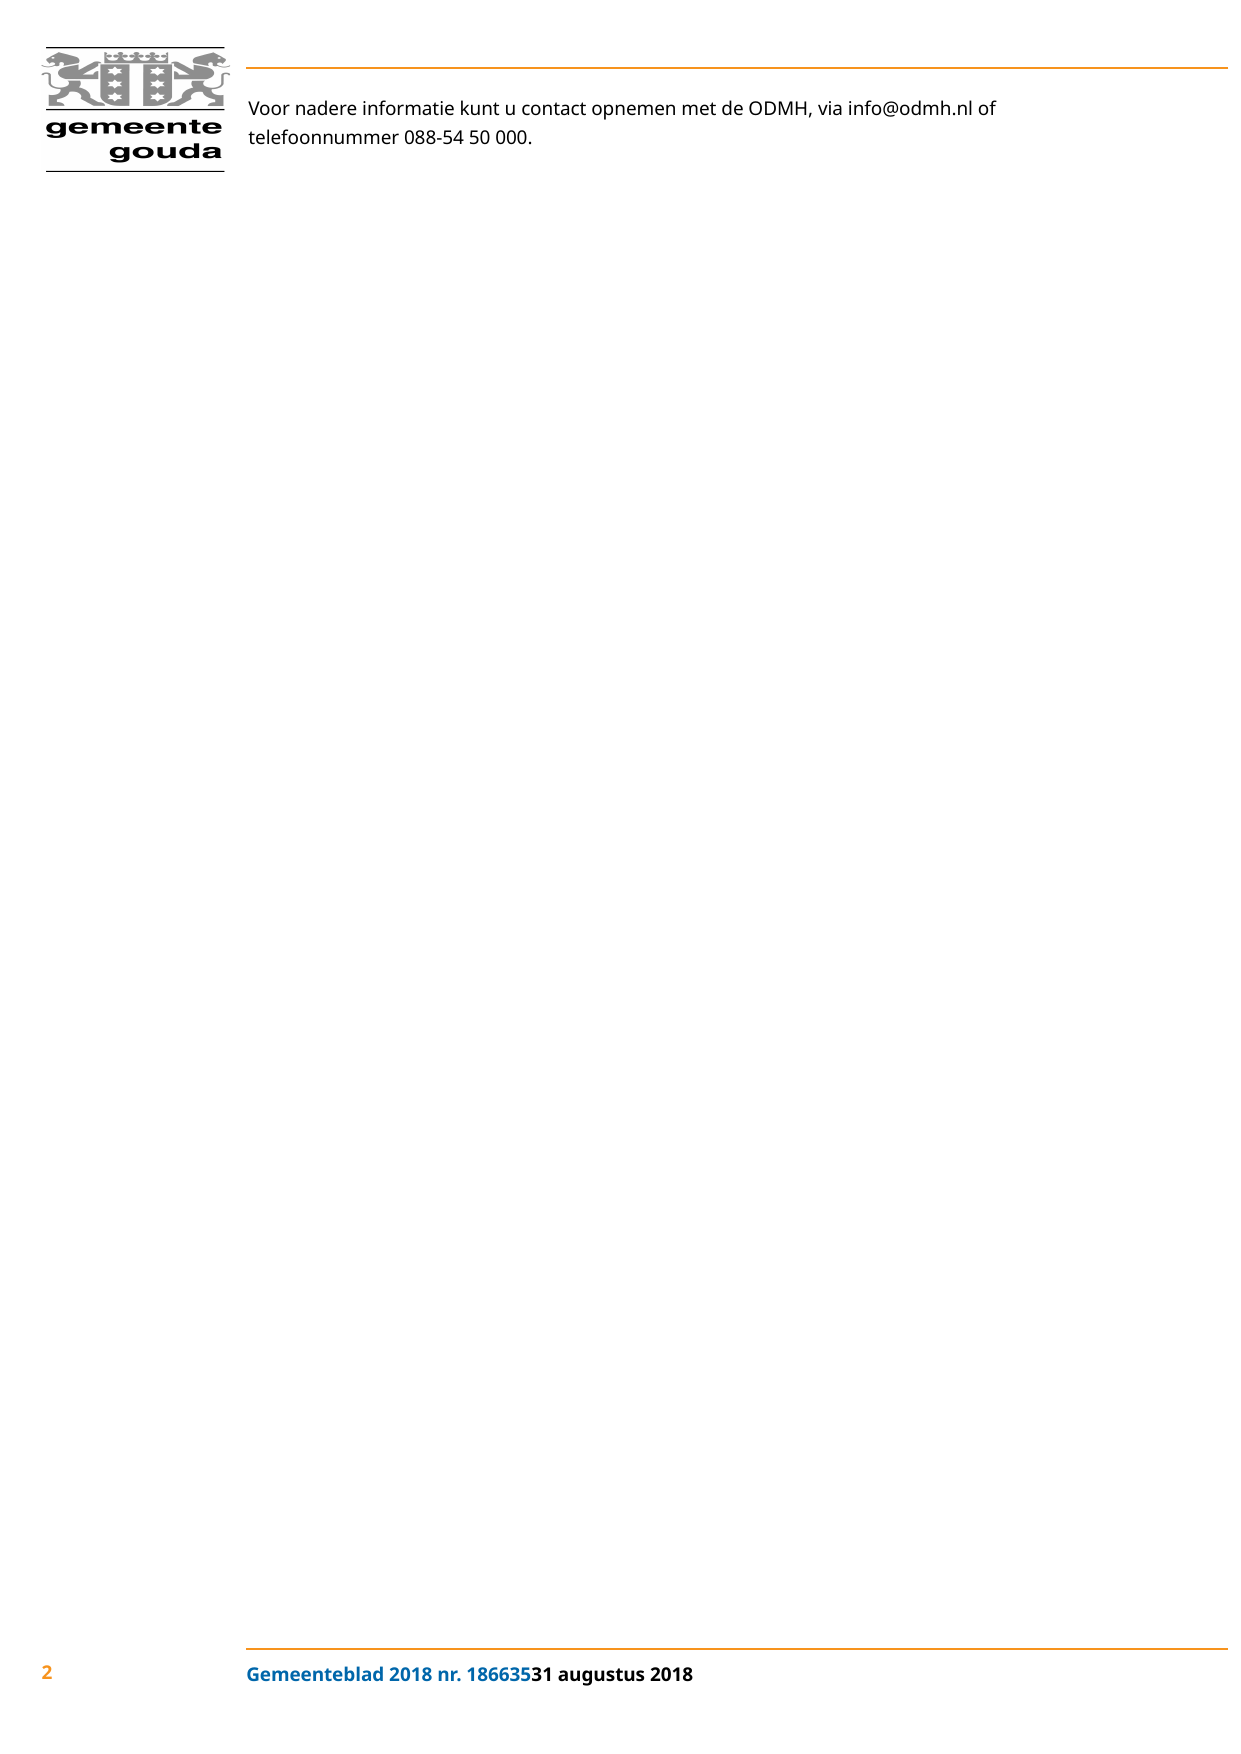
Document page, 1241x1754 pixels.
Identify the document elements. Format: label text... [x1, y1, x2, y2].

picture [41, 47, 231, 172]
text Voor nadere informatie kunt u contact opnemen met de ODMH, via info@odmh.nl of telefoonnummer 088-54 50 000. [248, 95, 1152, 150]
